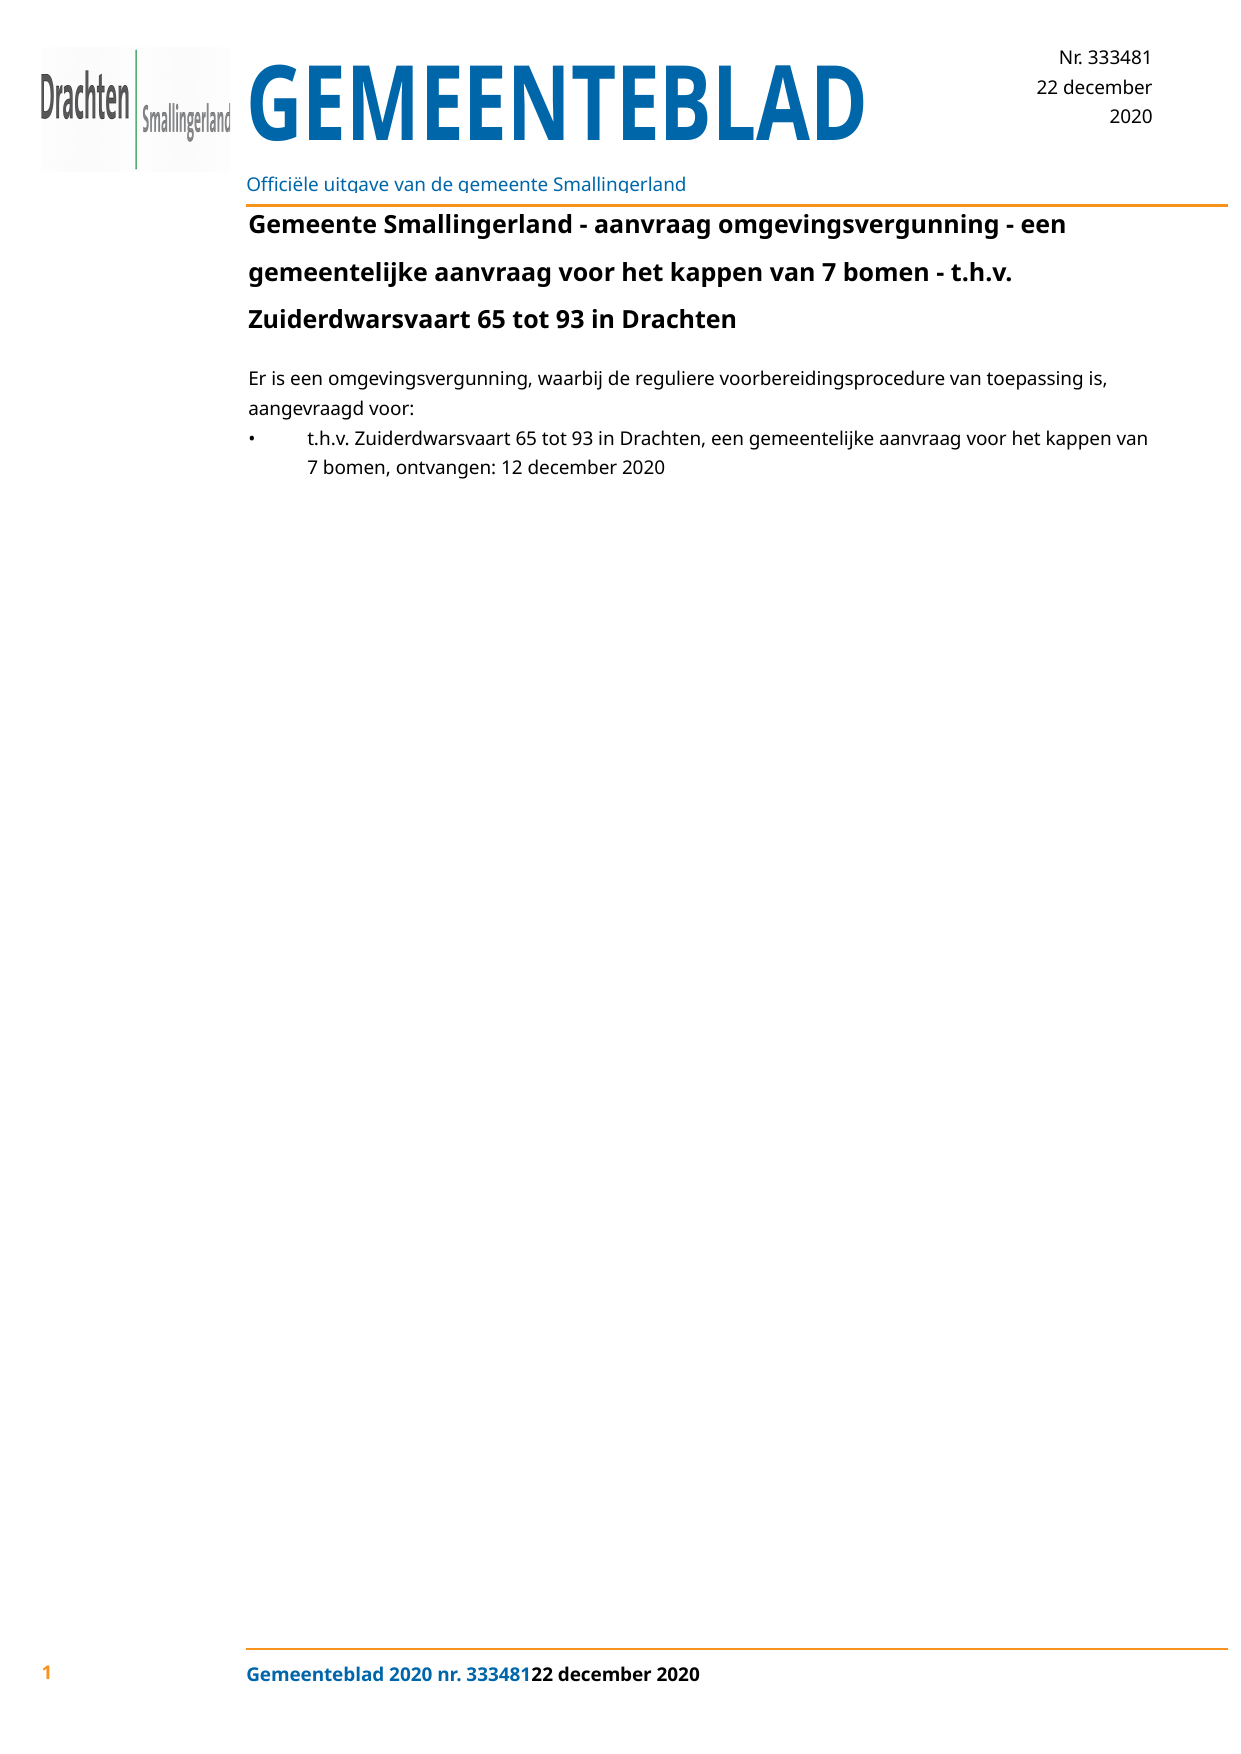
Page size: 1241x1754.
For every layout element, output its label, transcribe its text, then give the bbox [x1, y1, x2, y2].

text Er is een omgevingsvergunning, waarbij de reguliere voorbereidingsprocedure van toepassing is, aangevraagd voor: [248, 366, 1152, 421]
picture [41, 47, 231, 172]
list t.h.v. Zuiderdwarsvaart 65 tot 93 in Drachten, een gemeentelijke aanvraag voor het kappen van 7 bomen, ontvangen: 12 december 2020 [248, 425, 1152, 480]
text Gemeente Smallingerland - aanvraag omgevingsvergunning - een gemeentelijke aanvraag voor het kappen van 7 bomen - t.h.v. Zuiderdwarsvaart 65 tot 93 in Drachten [248, 207, 1152, 336]
